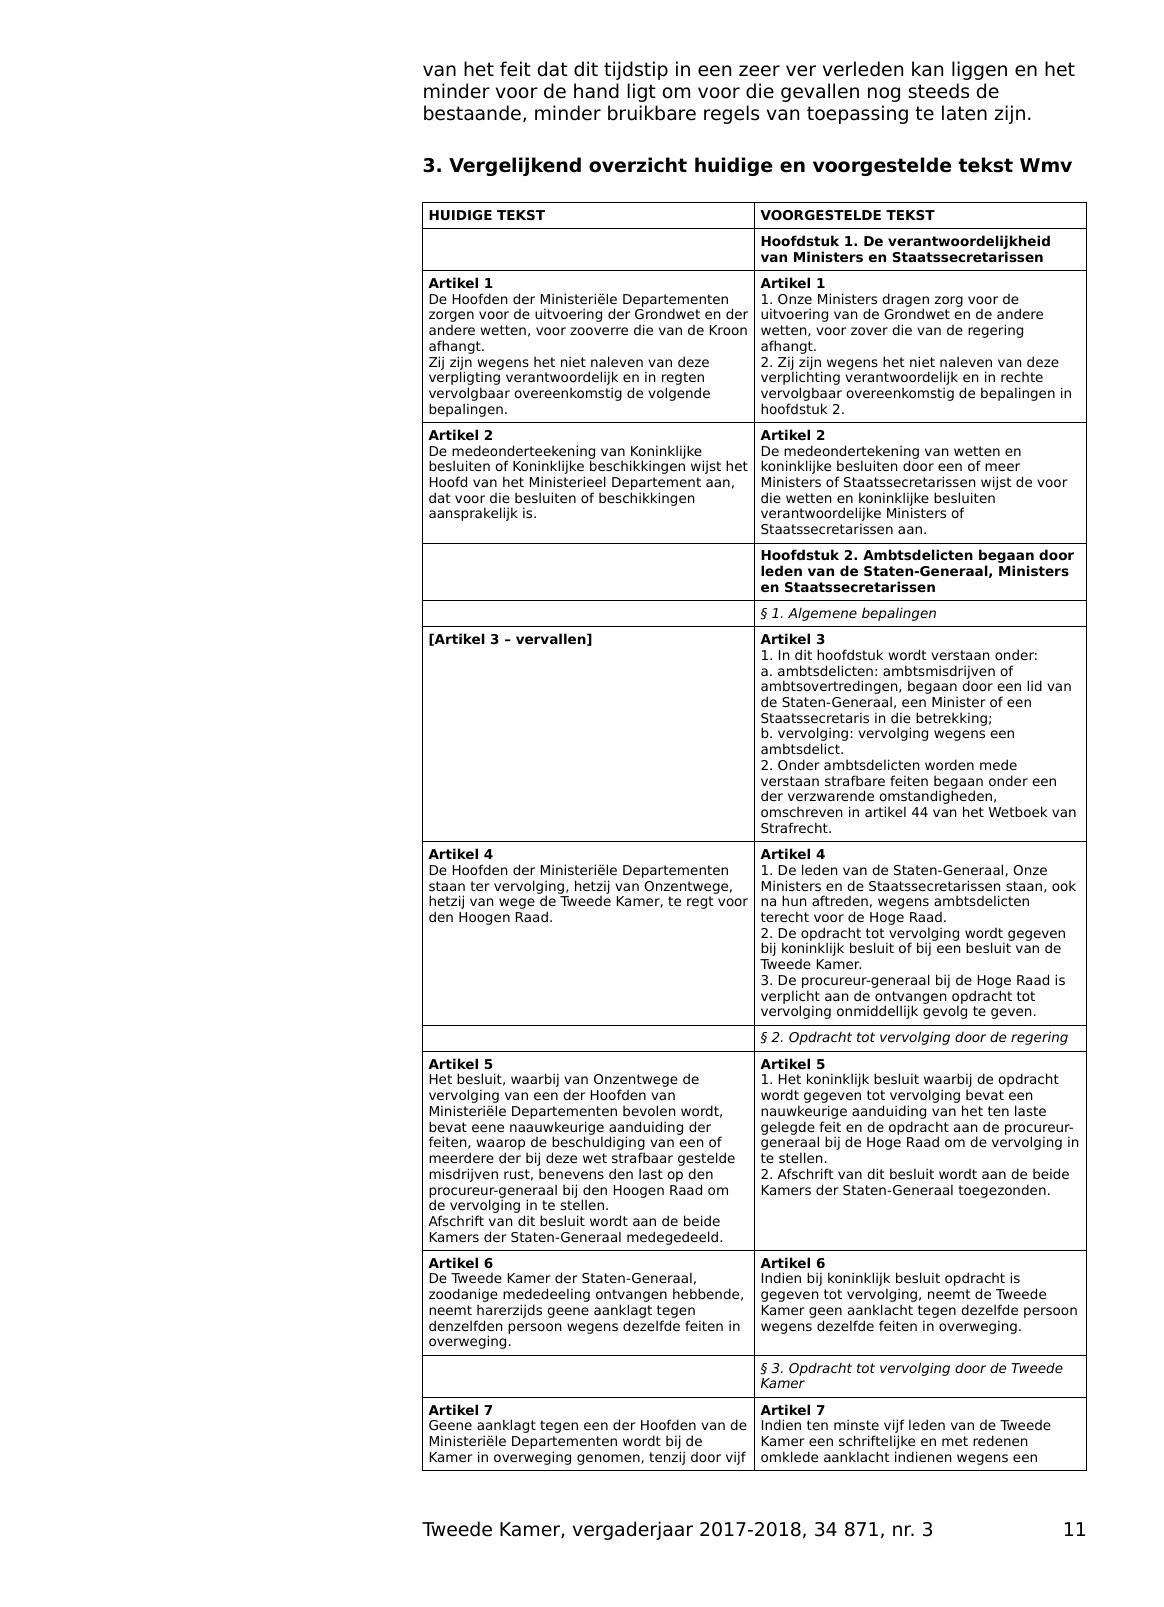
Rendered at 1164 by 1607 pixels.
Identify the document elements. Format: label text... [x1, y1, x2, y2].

table_cell Artikel 6 Indien bij koninklijk besluit opdracht is gegeven tot vervolging, neemt de Tweede Kamer geen aanklacht tegen dezelfde persoon wegens dezelfde feiten in overweging. [755, 1251, 1086, 1355]
table_cell Artikel 2 De medeondertekening van wetten en koninklijke besluiten door een of meer Ministers of Staatssecretarissen wijst de voor die wetten en koninklijke besluiten verantwoordelijke Ministers of Staatssecretarissen aan. [755, 423, 1086, 542]
table_cell Artikel 4 1. De leden van de Staten-Generaal, Onze Ministers en de Staatssecretarissen staan, ook na hun aftreden, wegens ambtsdelicten terecht voor de Hoge Raad. 2. De opdracht tot vervolging wordt gegeven bij koninklijk besluit of bij een besluit van de Tweede Kamer. 3. De procureur-generaal bij de Hoge Raad is verplicht aan de ontvangen opdracht tot vervolging onmiddellijk gevolg te geven. [755, 842, 1086, 1024]
table_header HUIDIGE TEKST [423, 203, 754, 228]
table_cell Hoofdstuk 1. De verantwoordelijkheid van Ministers en Staatssecretarissen [755, 229, 1086, 270]
table_cell [423, 544, 754, 600]
table_header VOORGESTELDE TEKST [755, 203, 1086, 228]
table_cell Artikel 1 De Hoofden der Ministeriële Departementen zorgen voor de uitvoering der Grondwet en der andere wetten, voor zooverre die van de Kroon afhangt. Zij zijn wegens het niet naleven van deze verpligting verantwoordelijk en in regten vervolgbaar overeenkomstig de volgende bepalingen. [423, 271, 754, 422]
table_cell [423, 229, 754, 270]
table_cell Artikel 1 1. Onze Ministers dragen zorg voor de uitvoering van de Grondwet en de andere wetten, voor zover die van de regering afhangt. 2. Zij zijn wegens het niet naleven van deze verplichting verantwoordelijk en in rechte vervolgbaar overeenkomstig de bepalingen in hoofdstuk 2. [755, 271, 1086, 422]
table_cell [423, 601, 754, 626]
table_cell Artikel 5 Het besluit, waarbij van Onzentwege de vervolging van een der Hoofden van Ministeriële Departementen bevolen wordt, bevat eene naauwkeurige aanduiding der feiten, waarop de beschuldiging van een of meerdere der bij deze wet strafbaar gestelde misdrijven rust, benevens den last op den procureur-generaal bij den Hoogen Raad om de vervolging in te stellen. Afschrift van dit besluit wordt aan de beide Kamers der Staten-Generaal medegedeeld. [423, 1052, 754, 1250]
table_cell Artikel 4 De Hoofden der Ministeriële Departementen staan ter vervolging, hetzij van Onzentwege, hetzij van wege de Tweede Kamer, te regt voor den Hoogen Raad. [423, 842, 754, 1024]
table_cell [423, 1026, 754, 1051]
table_cell Artikel 7 Geene aanklagt tegen een der Hoofden van de Ministeriële Departementen wordt bij de Kamer in overweging genomen, tenzij door vijf [423, 1398, 754, 1470]
table_cell Artikel 5 1. Het koninklijk besluit waarbij de opdracht wordt gegeven tot vervolging bevat een nauwkeurige aanduiding van het ten laste gelegde feit en de opdracht aan de procureur-generaal bij de Hoge Raad om de vervolging in te stellen. 2. Afschrift van dit besluit wordt aan de beide Kamers der Staten-Generaal toegezonden. [755, 1052, 1086, 1250]
table_cell [423, 1356, 754, 1397]
table_cell § 3. Opdracht tot vervolging door de Tweede Kamer [755, 1356, 1086, 1397]
text van het feit dat dit tijdstip in een zeer ver verleden kan liggen en het minder voor de hand ligt om voor die gevallen nog steeds de bestaande, minder bruikbare regels van toepassing te laten zijn. [422, 59, 1087, 125]
subtitle 3. Vergelijkend overzicht huidige en voorgestelde tekst Wmv [422, 155, 1087, 177]
table_cell § 2. Opdracht tot vervolging door de regering [755, 1026, 1086, 1051]
table_cell Hoofdstuk 2. Ambtsdelicten begaan door leden van de Staten-Generaal, Ministers en Staatssecretarissen [755, 544, 1086, 600]
table_cell § 1. Algemene bepalingen [755, 601, 1086, 626]
table_cell Artikel 3 1. In dit hoofdstuk wordt verstaan onder: a. ambtsdelicten: ambtsmisdrijven of ambtsovertredingen, begaan door een lid van de Staten-Generaal, een Minister of een Staatssecretaris in die betrekking; b. vervolging: vervolging wegens een ambtsdelict. 2. Onder ambtsdelicten worden mede verstaan strafbare feiten begaan onder een der verzwarende omstandigheden, omschreven in artikel 44 van het Wetboek van Strafrecht. [755, 627, 1086, 841]
table_cell Artikel 6 De Tweede Kamer der Staten-Generaal, zoodanige mededeeling ontvangen hebbende, neemt harerzijds geene aanklagt tegen denzelfden persoon wegens dezelfde feiten in overweging. [423, 1251, 754, 1355]
table_cell [Artikel 3 – vervallen] [423, 627, 754, 841]
table_cell Artikel 7 Indien ten minste vijf leden van de Tweede Kamer een schriftelijke en met redenen omklede aanklacht indienen wegens een [755, 1398, 1086, 1470]
table_cell Artikel 2 De medeonderteekening van Koninklijke besluiten of Koninklijke beschikkingen wijst het Hoofd van het Ministerieel Departement aan, dat voor die besluiten of beschikkingen aansprakelijk is. [423, 423, 754, 542]
